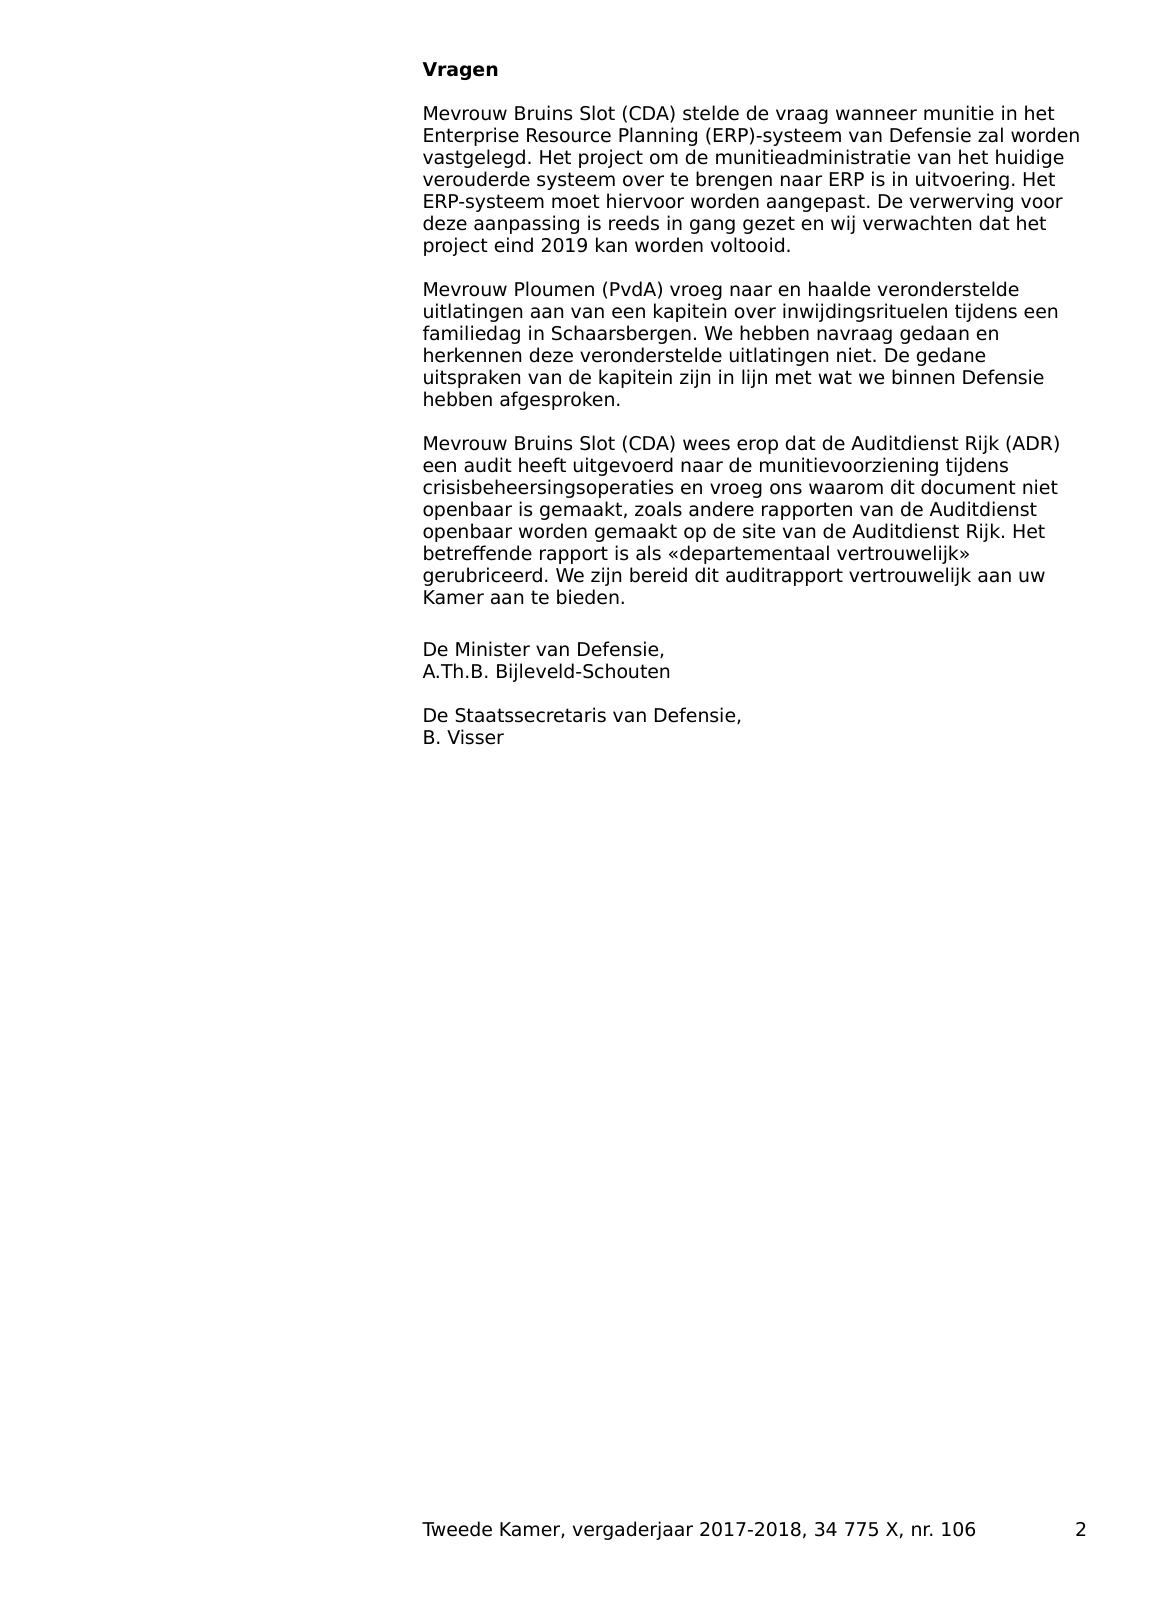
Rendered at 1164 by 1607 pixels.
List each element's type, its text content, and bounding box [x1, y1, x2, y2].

text De Minister van Defensie, A.Th.B. Bijleveld-Schouten [422, 639, 1087, 683]
text De Staatssecretaris van Defensie, B. Visser [422, 705, 1087, 749]
text Mevrouw Bruins Slot (CDA) wees erop dat de Auditdienst Rijk (ADR) een audit heeft uitgevoerd naar de munitievoorziening tijdens crisisbeheersingsoperaties en vroeg ons waarom dit document niet openbaar is gemaakt, zoals andere rapporten van de Auditdienst openbaar worden gemaakt op de site van de Auditdienst Rijk. Het betreffende rapport is als «departementaal vertrouwelijk» gerubriceerd. We zijn bereid dit auditrapport vertrouwelijk aan uw Kamer aan te bieden. [422, 433, 1087, 609]
subtitle Vragen [422, 59, 1087, 81]
text Mevrouw Bruins Slot (CDA) stelde de vraag wanneer munitie in het Enterprise Resource Planning (ERP)-systeem van Defensie zal worden vastgelegd. Het project om de munitieadministratie van het huidige verouderde systeem over te brengen naar ERP is in uitvoering. Het ERP-systeem moet hiervoor worden aangepast. De verwerving voor deze aanpassing is reeds in gang gezet en wij verwachten dat het project eind 2019 kan worden voltooid. [422, 103, 1087, 257]
text Mevrouw Ploumen (PvdA) vroeg naar en haalde veronderstelde uitlatingen aan van een kapitein over inwijdingsrituelen tijdens een familiedag in Schaarsbergen. We hebben navraag gedaan en herkennen deze veronderstelde uitlatingen niet. De gedane uitspraken van de kapitein zijn in lijn met wat we binnen Defensie hebben afgesproken. [422, 279, 1087, 411]
